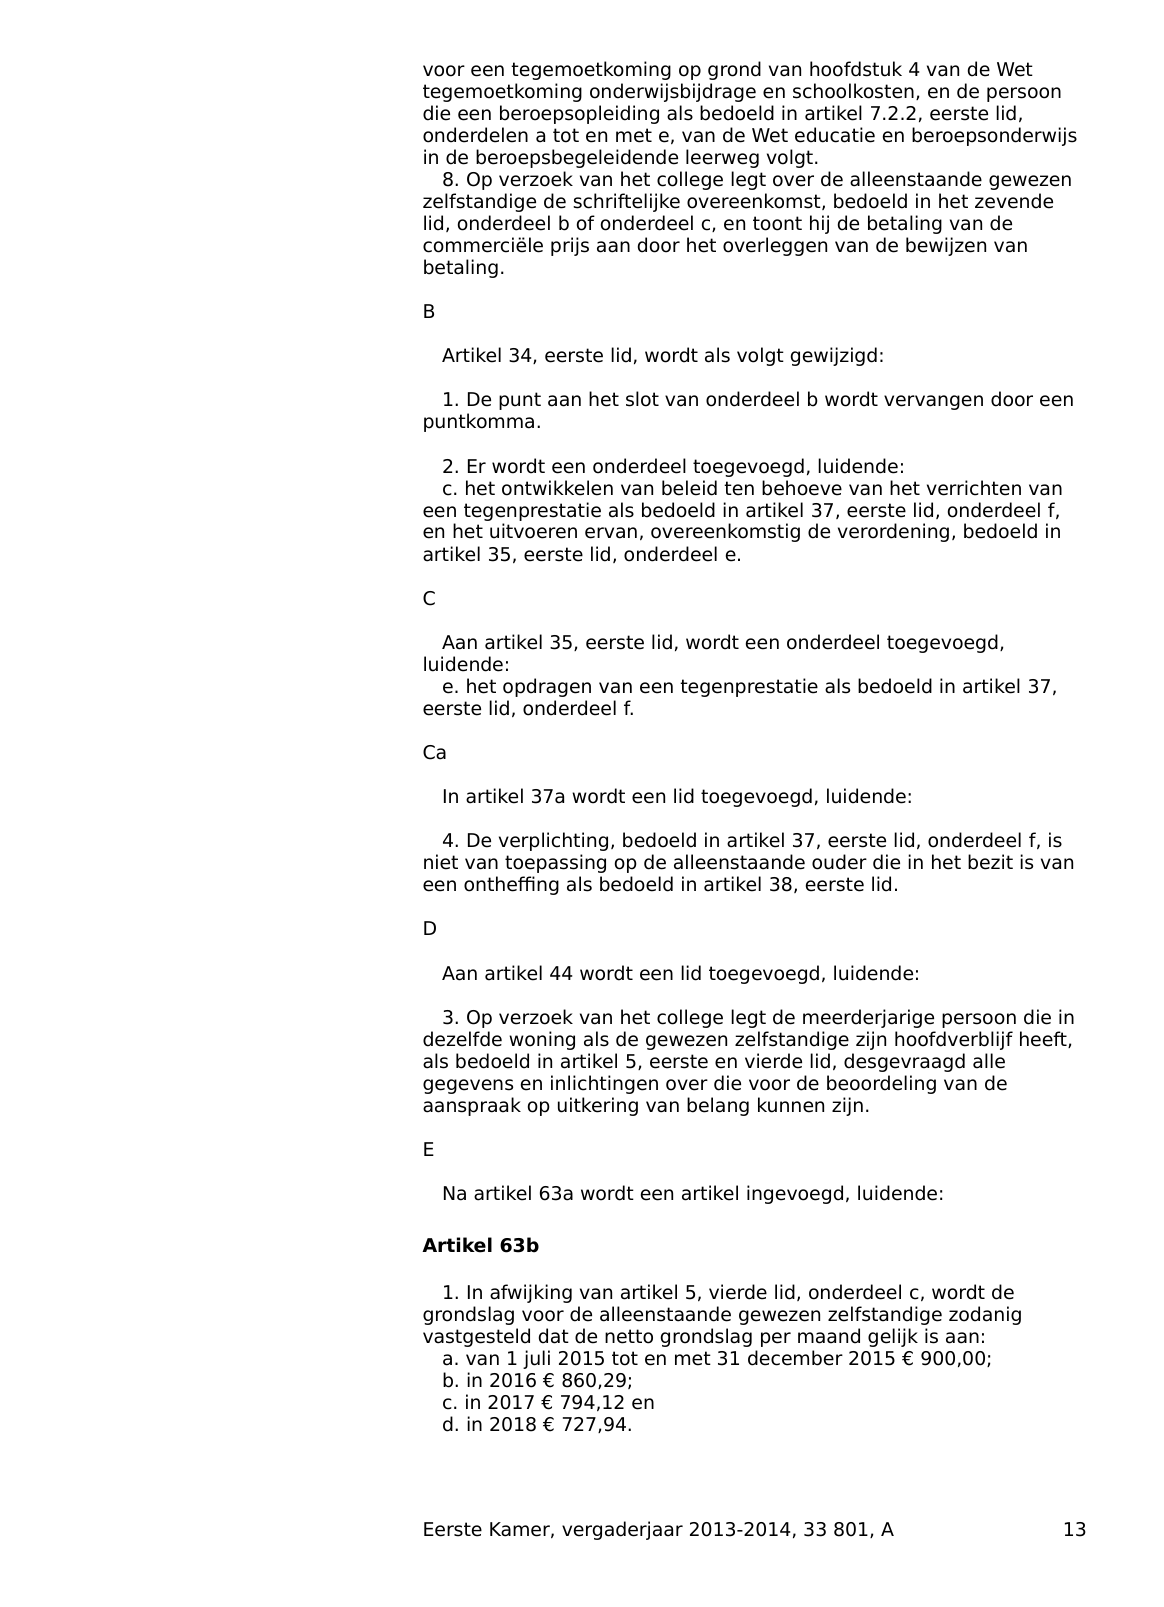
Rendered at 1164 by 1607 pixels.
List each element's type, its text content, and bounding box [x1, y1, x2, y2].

text 1. In afwijking van artikel 5, vierde lid, onderdeel c, wordt de grondslag voor de alleenstaande gewezen zelfstandige zodanig vastgesteld dat de netto grondslag per maand gelijk is aan: [422, 1282, 1087, 1348]
text b. in 2016 € 860,29; [422, 1370, 1087, 1392]
text E [422, 1139, 1087, 1161]
text voor een tegemoetkoming op grond van hoofdstuk 4 van de Wet tegemoetkoming onderwijsbijdrage en schoolkosten, en de persoon die een beroepsopleiding als bedoeld in artikel 7.2.2, eerste lid, onderdelen a tot en met e, van de Wet educatie en beroepsonderwijs in de beroepsbegeleidende leerweg volgt. [422, 59, 1087, 169]
text Artikel 34, eerste lid, wordt als volgt gewijzigd: [422, 345, 1087, 367]
text d. in 2018 € 727,94. [422, 1414, 1087, 1436]
text c. in 2017 € 794,12 en [422, 1392, 1087, 1414]
text 1. De punt aan het slot van onderdeel b wordt vervangen door een puntkomma. [422, 389, 1087, 433]
subtitle Artikel 63b [422, 1235, 1087, 1257]
text Aan artikel 35, eerste lid, wordt een onderdeel toegevoegd, luidende: [422, 632, 1087, 676]
text B [422, 301, 1087, 323]
text 2. Er wordt een onderdeel toegevoegd, luidende: [422, 456, 1087, 477]
text e. het opdragen van een tegenprestatie als bedoeld in artikel 37, eerste lid, onderdeel f. [422, 676, 1087, 720]
text Ca [422, 742, 1087, 764]
text c. het ontwikkelen van beleid ten behoeve van het verrichten van een tegenprestatie als bedoeld in artikel 37, eerste lid, onderdeel f, en het uitvoeren ervan, overeenkomstig de verordening, bedoeld in artikel 35, eerste lid, onderdeel e. [422, 477, 1087, 565]
text Aan artikel 44 wordt een lid toegevoegd, luidende: [422, 962, 1087, 984]
text 4. De verplichting, bedoeld in artikel 37, eerste lid, onderdeel f, is niet van toepassing op de alleenstaande ouder die in het bezit is van een ontheffing als bedoeld in artikel 38, eerste lid. [422, 830, 1087, 896]
text Na artikel 63a wordt een artikel ingevoegd, luidende: [422, 1183, 1087, 1205]
text In artikel 37a wordt een lid toegevoegd, luidende: [422, 786, 1087, 808]
text C [422, 588, 1087, 609]
text 8. Op verzoek van het college legt over de alleenstaande gewezen zelfstandige de schriftelijke overeenkomst, bedoeld in het zevende lid, onderdeel b of onderdeel c, en toont hij de betaling van de commerciële prijs aan door het overleggen van de bewijzen van betaling. [422, 169, 1087, 279]
text D [422, 918, 1087, 940]
text 3. Op verzoek van het college legt de meerderjarige persoon die in dezelfde woning als de gewezen zelfstandige zijn hoofdverblijf heeft, als bedoeld in artikel 5, eerste en vierde lid, desgevraagd alle gegevens en inlichtingen over die voor de beoordeling van de aanspraak op uitkering van belang kunnen zijn. [422, 1007, 1087, 1117]
text a. van 1 juli 2015 tot en met 31 december 2015 € 900,00; [422, 1348, 1087, 1370]
